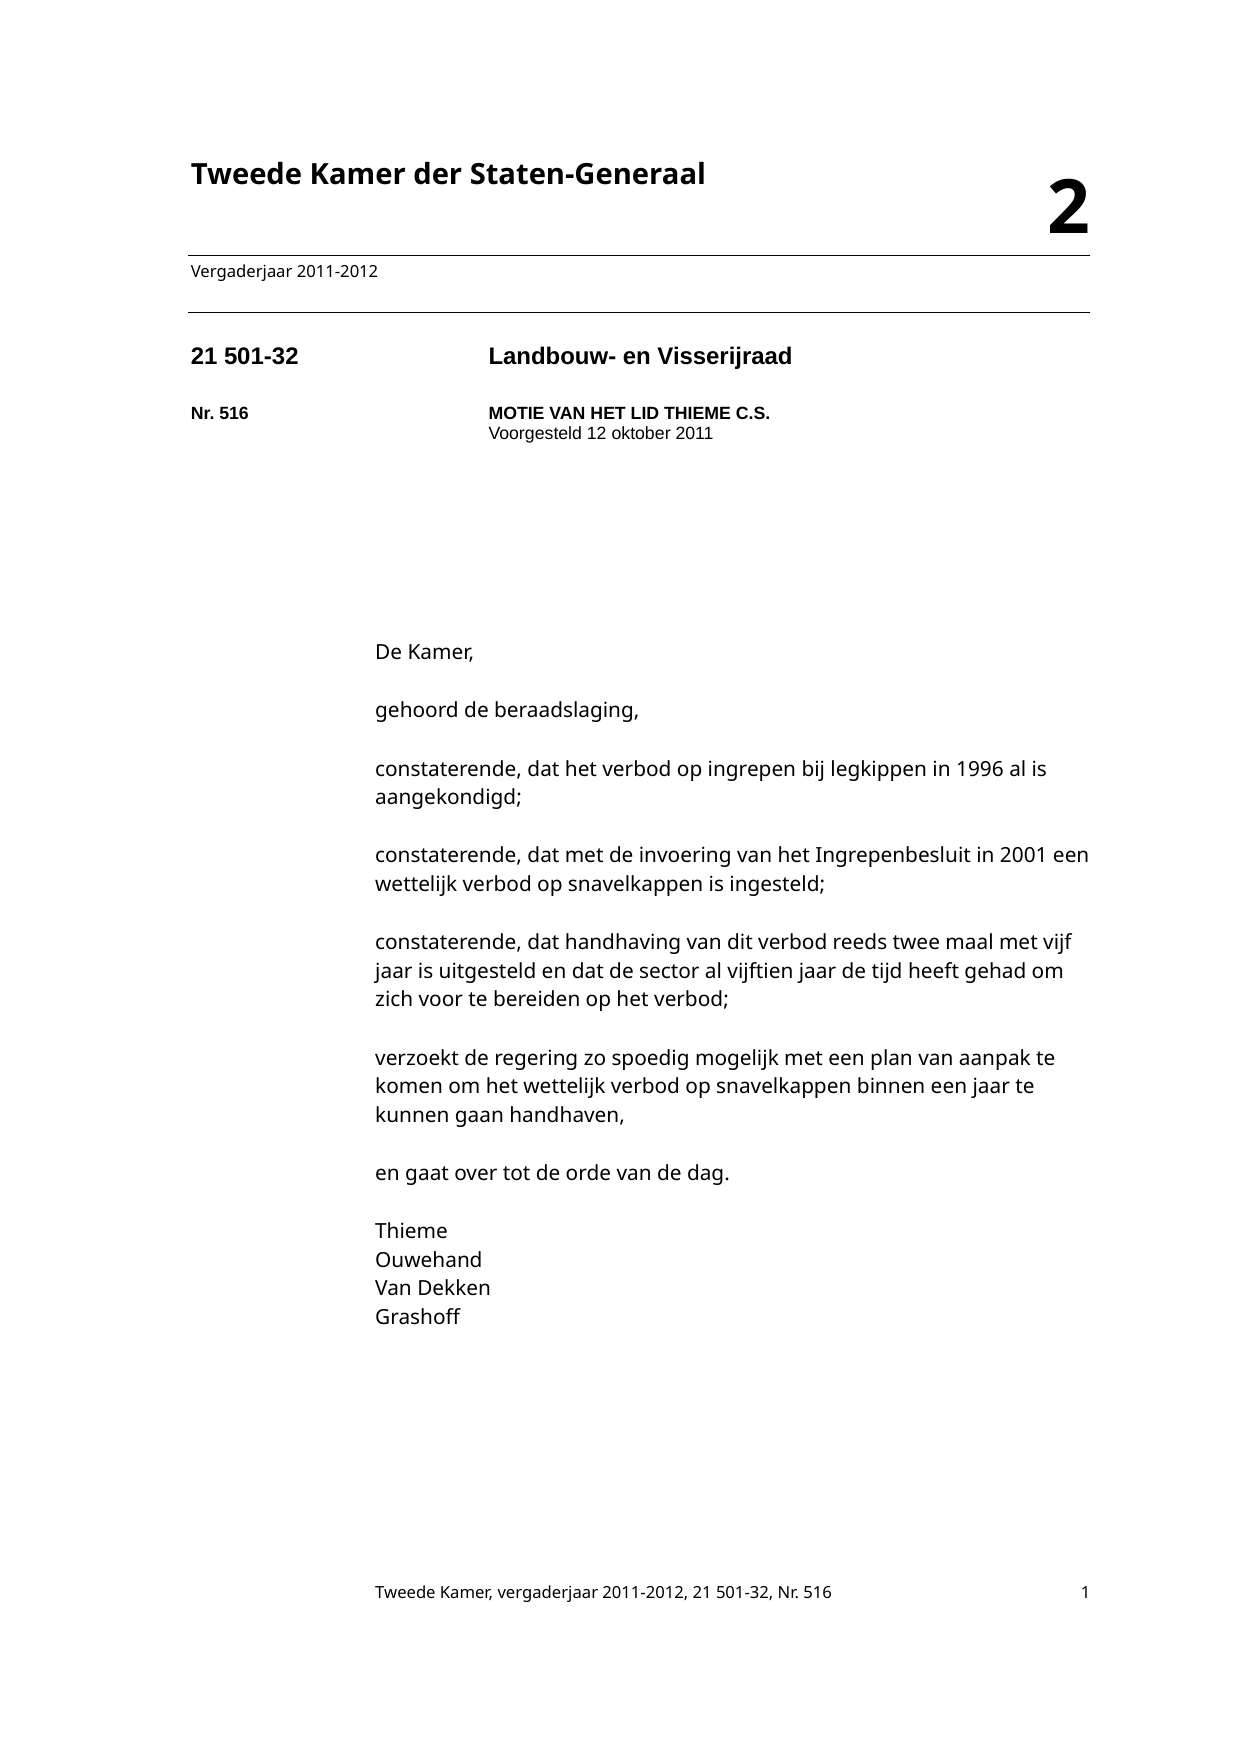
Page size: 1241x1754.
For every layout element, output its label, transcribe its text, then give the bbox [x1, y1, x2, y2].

text Grashoff [375, 1302, 1090, 1330]
text constaterende, dat het verbod op ingrepen bij legkippen in 1996 al is aangekondigd; [375, 754, 1090, 811]
table_cell Vergaderjaar 2011-2012 [188, 256, 485, 312]
text Van Dekken [375, 1273, 1090, 1302]
text en gaat over tot de orde van de dag. [375, 1158, 1090, 1187]
text Ouwehand [375, 1245, 1090, 1273]
table_header 2 [910, 150, 1090, 255]
table_cell 21 501-32 [188, 339, 485, 399]
table_cell Landbouw- en Visserijraad [485, 339, 1090, 399]
text constaterende, dat met de invoering van het Ingrepenbesluit in 2001 een wettelijk verbod op snavelkappen is ingesteld; [375, 841, 1090, 897]
table_header Tweede Kamer der Staten-Generaal [188, 150, 909, 255]
table_cell MOTIE VAN HET LID THIEME C.S. Voorgesteld 12 oktober 2011 [485, 399, 1090, 518]
text De Kamer, [375, 637, 1090, 665]
table_cell [188, 313, 485, 339]
table_cell [485, 256, 1090, 312]
table_cell Nr. 516 [188, 399, 485, 518]
text verzoekt de regering zo spoedig mogelijk met een plan van aanpak te komen om het wettelijk verbod op snavelkappen binnen een jaar te kunnen gaan handhaven, [375, 1043, 1090, 1128]
text constaterende, dat handhaving van dit verbod reeds twee maal met vijf jaar is uitgesteld en dat de sector al vijftien jaar de tijd heeft gehad om zich voor te bereiden op het verbod; [375, 927, 1090, 1013]
text gehoord de beraadslaging, [375, 695, 1090, 724]
text Thieme [375, 1217, 1090, 1245]
table_cell [485, 313, 1090, 339]
